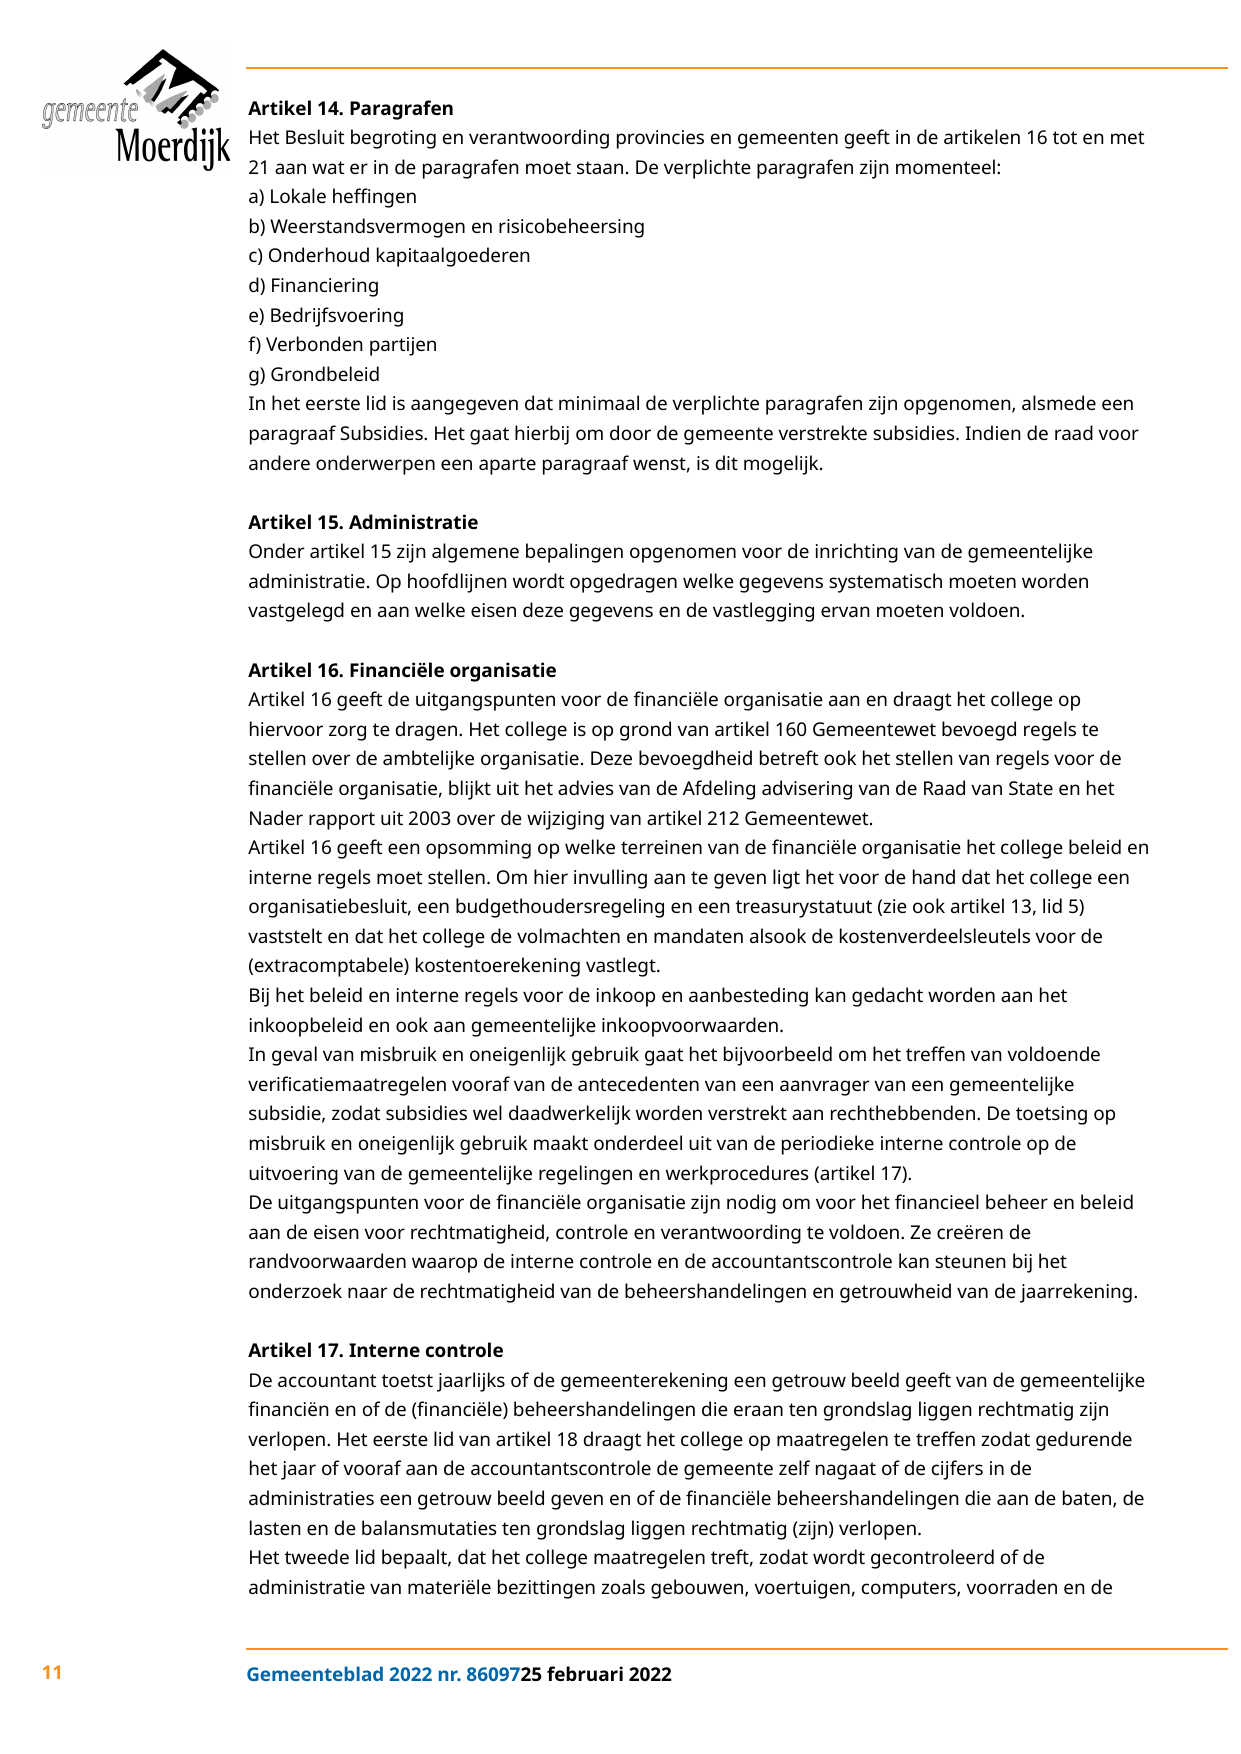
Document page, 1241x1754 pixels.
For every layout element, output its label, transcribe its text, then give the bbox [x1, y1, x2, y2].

text Onder artikel 15 zijn algemene bepalingen opgenomen voor de inrichting van de gemeentelijke administratie. Op hoofdlijnen wordt opgedragen welke gegevens systematisch moeten worden vastgelegd en aan welke eisen deze gegevens en de vastlegging ervan moeten voldoen. [248, 538, 1152, 623]
text In het eerste lid is aangegeven dat minimaal de verplichte paragrafen zijn opgenomen, alsmede een paragraaf Subsidies. Het gaat hierbij om door de gemeente verstrekte subsidies. Indien de raad voor andere onderwerpen een aparte paragraaf wenst, is dit mogelijk. [248, 391, 1152, 476]
text Artikel 16 geeft de uitgangspunten voor de financiële organisatie aan en draagt het college op hiervoor zorg te dragen. Het college is op grond van artikel 160 Gemeentewet bevoegd regels te stellen over de ambtelijke organisatie. Deze bevoegdheid betreft ook het stellen van regels voor de financiële organisatie, blijkt uit het advies van de Afdeling advisering van de Raad van State en het Nader rapport uit 2003 over de wijziging van artikel 212 Gemeentewet. [248, 686, 1152, 831]
text d) Financiering [248, 272, 1152, 298]
picture [41, 47, 231, 172]
text Artikel 16 geeft een opsomming op welke terreinen van de financiële organisatie het college beleid en interne regels moet stellen. Om hier invulling aan te geven ligt het voor de hand dat het college een organisatiebesluit, een budgethoudersregeling en een treasurystatuut (zie ook artikel 13, lid 5) vaststelt en dat het college de volmachten en mandaten alsook de kostenverdeelsleutels voor de (extracomptabele) kostentoerekening vastlegt. [248, 834, 1152, 978]
text c) Onderhoud kapitaalgoederen [248, 243, 1152, 268]
text b) Weerstandsvermogen en risicobeheersing [248, 213, 1152, 239]
text a) Lokale heffingen [248, 183, 1152, 209]
text e) Bedrijfsvoering [248, 302, 1152, 328]
text Artikel 14. Paragrafen [248, 95, 1152, 121]
text Artikel 17. Interne controle [248, 1337, 1152, 1363]
text De uitgangspunten voor de financiële organisatie zijn nodig om voor het financieel beheer en beleid aan de eisen voor rechtmatigheid, controle en verantwoording te voldoen. Ze creëren de randvoorwaarden waarop de interne controle en de accountantscontrole kan steunen bij het onderzoek naar de rechtmatigheid van de beheershandelingen en getrouwheid van de jaarrekening. [248, 1189, 1152, 1304]
text g) Grondbeleid [248, 361, 1152, 387]
text In geval van misbruik en oneigenlijk gebruik gaat het bijvoorbeeld om het treffen van voldoende verificatiemaatregelen vooraf van de antecedenten van een aanvrager van een gemeentelijke subsidie, zodat subsidies wel daadwerkelijk worden verstrekt aan rechthebbenden. De toetsing op misbruik en oneigenlijk gebruik maakt onderdeel uit van de periodieke interne controle op de uitvoering van de gemeentelijke regelingen en werkprocedures (artikel 17). [248, 1041, 1152, 1186]
text Het Besluit begroting en verantwoording provincies en gemeenten geeft in de artikelen 16 tot en met 21 aan wat er in de paragrafen moet staan. De verplichte paragrafen zijn momenteel: [248, 124, 1152, 180]
text Artikel 16. Financiële organisatie [248, 657, 1152, 683]
text f) Verbonden partijen [248, 331, 1152, 357]
text De accountant toetst jaarlijks of de gemeenterekening een getrouw beeld geeft van de gemeentelijke financiën en of de (financiële) beheershandelingen die eraan ten grondslag liggen rechtmatig zijn verlopen. Het eerste lid van artikel 18 draagt het college op maatregelen te treffen zodat gedurende het jaar of vooraf aan de accountantscontrole de gemeente zelf nagaat of de cijfers in de administraties een getrouw beeld geven en of de financiële beheershandelingen die aan de baten, de lasten en de balansmutaties ten grondslag liggen rechtmatig (zijn) verlopen. [248, 1367, 1152, 1541]
text Bij het beleid en interne regels voor de inkoop en aanbesteding kan gedacht worden aan het inkoopbeleid en ook aan gemeentelijke inkoopvoorwaarden. [248, 982, 1152, 1038]
text Artikel 15. Administratie [248, 509, 1152, 535]
text Het tweede lid bepaalt, dat het college maatregelen treft, zodat wordt gecontroleerd of de administratie van materiële bezittingen zoals gebouwen, voertuigen, computers, voorraden en de [248, 1544, 1152, 1600]
